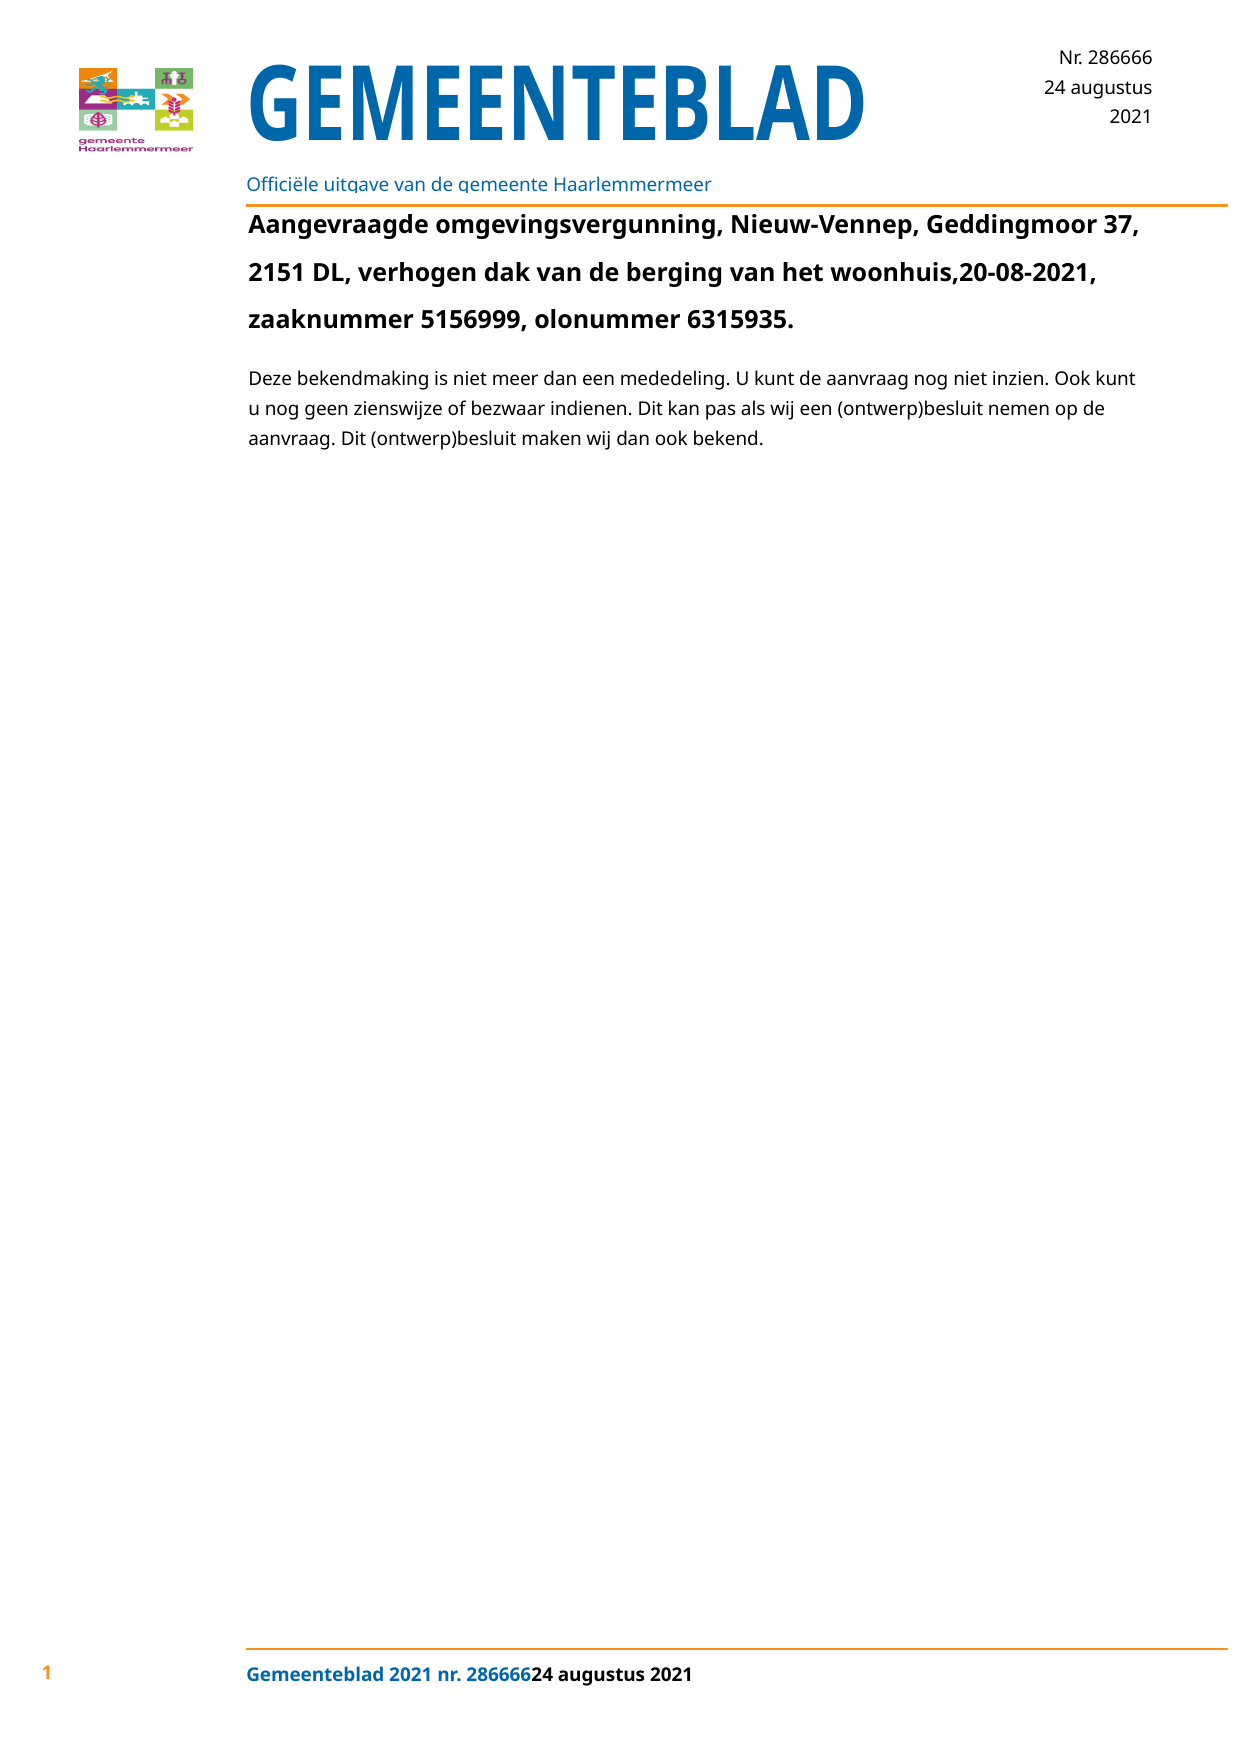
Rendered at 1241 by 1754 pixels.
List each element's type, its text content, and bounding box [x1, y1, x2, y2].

picture [41, 47, 231, 172]
text Deze bekendmaking is niet meer dan een mededeling. U kunt de aanvraag nog niet inzien. Ook kunt u nog geen zienswijze of bezwaar indienen. Dit kan pas als wij een (ontwerp)besluit nemen op de aanvraag. Dit (ontwerp)besluit maken wij dan ook bekend. [248, 366, 1152, 450]
text Aangevraagde omgevingsvergunning, Nieuw-Vennep, Geddingmoor 37, 2151 DL, verhogen dak van de berging van het woonhuis,20-08-2021, zaaknummer 5156999, olonummer 6315935. [248, 207, 1152, 336]
